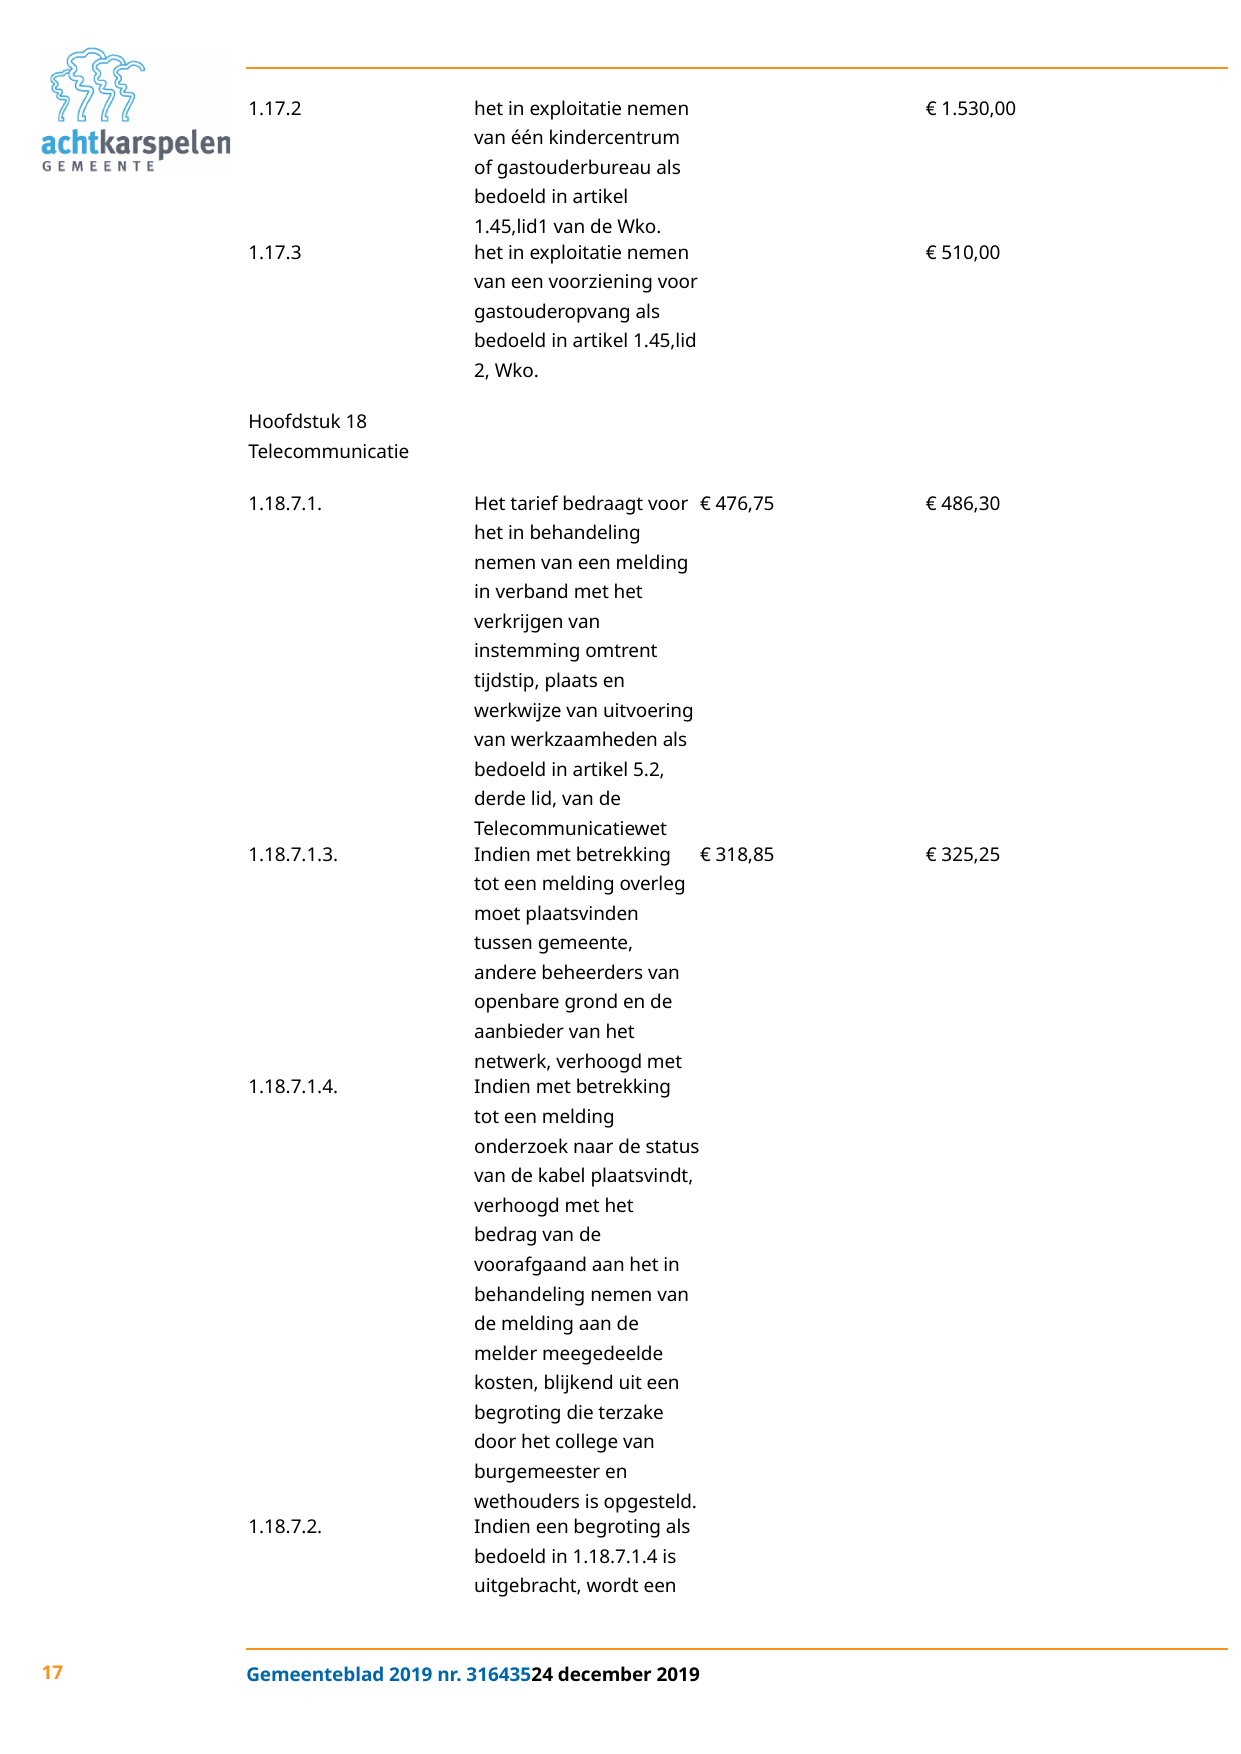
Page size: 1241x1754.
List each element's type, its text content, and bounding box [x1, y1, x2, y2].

table_cell Indien met betrekking tot een melding overleg moet plaatsvinden tussen gemeente, andere beheerders van openbare grond en de aanbieder van het netwerk, verhoogd met [474, 841, 700, 1074]
table_cell [926, 1514, 1152, 1598]
table_cell € 325,25 [926, 841, 1152, 1074]
table_cell [700, 1514, 926, 1598]
table_cell 1.17.2 [248, 95, 474, 239]
table_cell Indien een begroting als bedoeld in 1.18.7.1.4 is uitgebracht, wordt een [474, 1514, 700, 1598]
table_cell [248, 383, 474, 409]
table_cell € 318,85 [700, 841, 926, 1074]
table_cell 1.17.3 [248, 239, 474, 383]
table_cell het in exploitatie nemen van één kindercentrum of gastouderbureau als bedoeld in artikel 1.45,lid1 van de Wko. [474, 95, 700, 239]
table_cell Het tarief bedraagt voor het in behandeling nemen van een melding in verband met het verkrijgen van instemming omtrent tijdstip, plaats en werkwijze van uitvoering van werkzaamheden als bedoeld in artikel 5.2, derde lid, van de Telecommunicatiewet [474, 490, 700, 841]
table_cell [248, 464, 474, 490]
table_cell [474, 383, 700, 409]
table_cell [926, 464, 1152, 490]
table_cell Hoofdstuk 18 Telecommunicatie [248, 409, 474, 464]
table_cell [926, 1074, 1152, 1513]
table_cell 1.18.7.2. [248, 1514, 474, 1598]
table_cell [700, 464, 926, 490]
table_cell 1.18.7.1.4. [248, 1074, 474, 1513]
table_cell 1.18.7.1.3. [248, 841, 474, 1074]
table_cell het in exploitatie nemen van een voorziening voor gastouderopvang als bedoeld in artikel 1.45,lid 2, Wko. [474, 239, 700, 383]
table_cell [474, 409, 700, 464]
table_cell [700, 1074, 926, 1513]
table_cell [926, 383, 1152, 409]
picture [41, 47, 231, 172]
table_cell € 486,30 [926, 490, 1152, 841]
table_cell [700, 409, 926, 464]
table_cell [700, 239, 926, 383]
table_cell 1.18.7.1. [248, 490, 474, 841]
table_cell [700, 95, 926, 239]
table_cell € 476,75 [700, 490, 926, 841]
table_cell € 1.530,00 [926, 95, 1152, 239]
table_cell Indien met betrekking tot een melding onderzoek naar de status van de kabel plaatsvindt, verhoogd met het bedrag van de voorafgaand aan het in behandeling nemen van de melding aan de melder meegedeelde kosten, blijkend uit een begroting die terzake door het college van burgemeester en wethouders is opgesteld. [474, 1074, 700, 1513]
table_cell € 510,00 [926, 239, 1152, 383]
table_cell [474, 464, 700, 490]
table_cell [700, 383, 926, 409]
table_cell [926, 409, 1152, 464]
